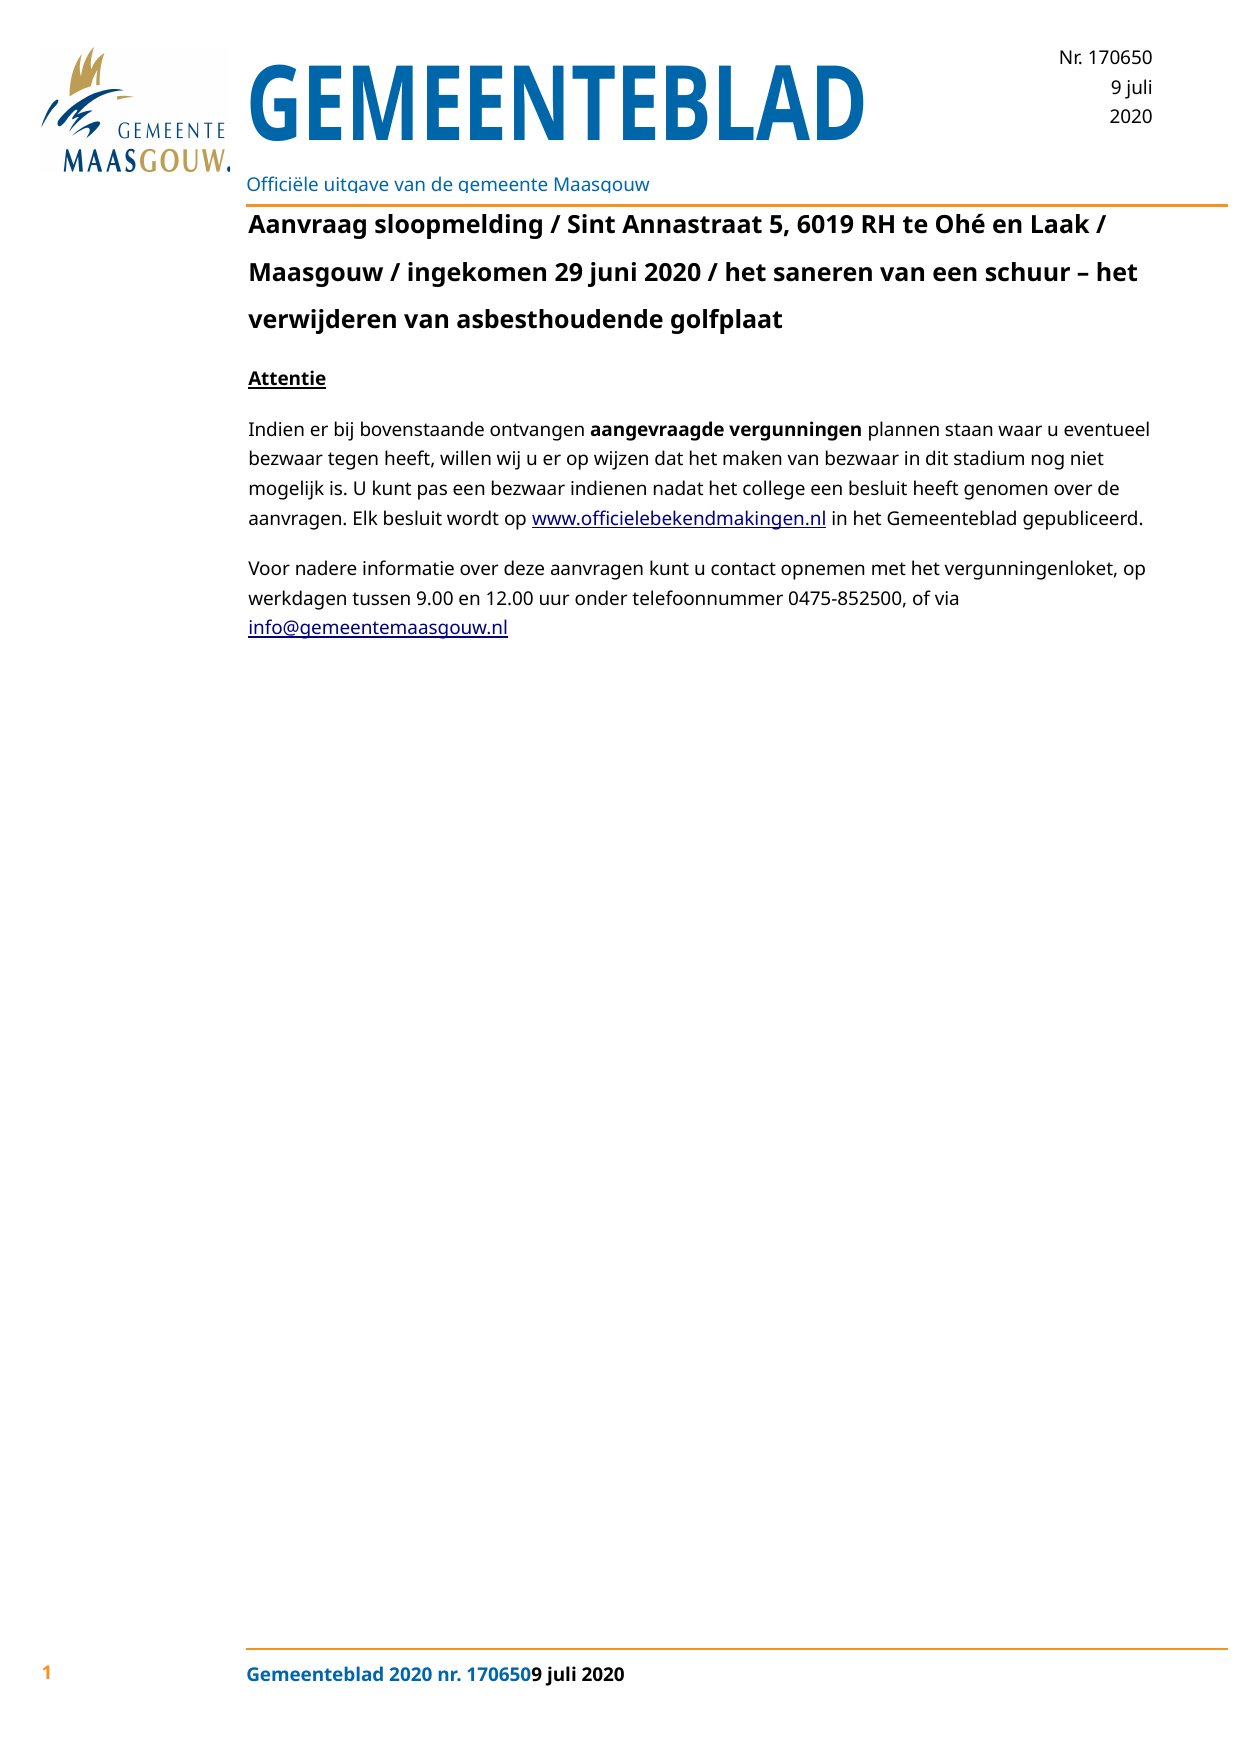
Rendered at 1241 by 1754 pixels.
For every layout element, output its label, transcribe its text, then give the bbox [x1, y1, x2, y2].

text Attentie [248, 366, 1152, 391]
text Voor nadere informatie over deze aanvragen kunt u contact opnemen met het vergunningenloket, op werkdagen tussen 9.00 en 12.00 uur onder telefoonnummer 0475-852500, of via info@gemeentemaasgouw.nl [248, 555, 1152, 640]
text Indien er bij bovenstaande ontvangen aangevraagde vergunningen plannen staan waar u eventueel bezwaar tegen heeft, willen wij u er op wijzen dat het maken van bezwaar in dit stadium nog niet mogelijk is. U kunt pas een bezwaar indienen nadat het college een besluit heeft genomen over de aanvragen. Elk besluit wordt op www.officielebekendmakingen.nl in het Gemeenteblad gepubliceerd. [248, 416, 1152, 530]
text Aanvraag sloopmelding / Sint Annastraat 5, 6019 RH te Ohé en Laak / Maasgouw / ingekomen 29 juni 2020 / het saneren van een schuur – het verwijderen van asbesthoudende golfplaat [248, 207, 1152, 336]
picture [41, 47, 231, 172]
